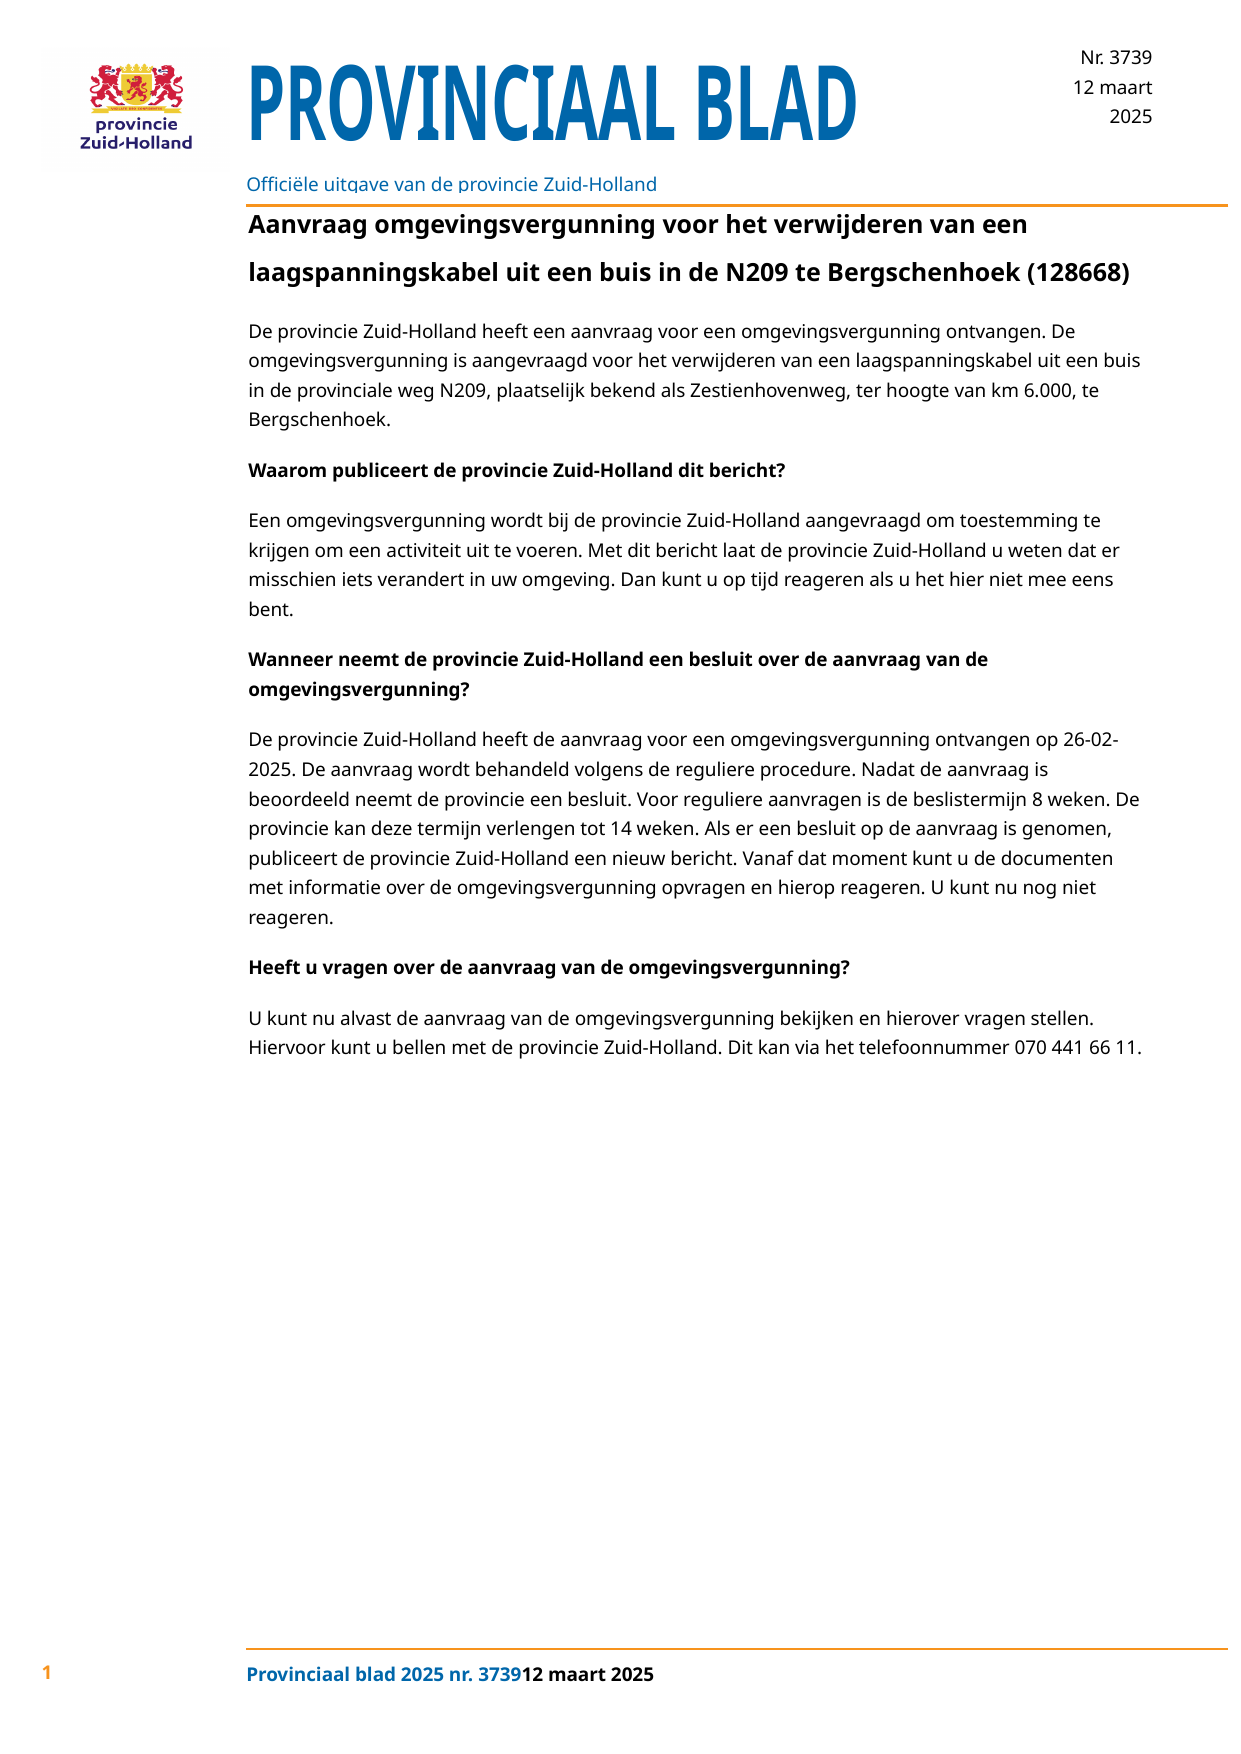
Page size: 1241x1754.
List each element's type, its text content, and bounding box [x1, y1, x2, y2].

text De provincie Zuid-Holland heeft een aanvraag voor een omgevingsvergunning ontvangen. De omgevingsvergunning is aangevraagd voor het verwijderen van een laagspanningskabel uit een buis in de provinciale weg N209, plaatselijk bekend als Zestienhovenweg, ter hoogte van km 6.000, te Bergschenhoek. [248, 318, 1152, 432]
text De provincie Zuid-Holland heeft de aanvraag voor een omgevingsvergunning ontvangen op 26-02-2025. De aanvraag wordt behandeld volgens de reguliere procedure. Nadat de aanvraag is beoordeeld neemt de provincie een besluit. Voor reguliere aanvragen is de beslistermijn 8 weken. De provincie kan deze termijn verlengen tot 14 weken. Als er een besluit op de aanvraag is genomen, publiceert de provincie Zuid-Holland een nieuw bericht. Vanaf dat moment kunt u de documenten met informatie over de omgevingsvergunning opvragen en hierop reageren. U kunt nu nog niet reageren. [248, 727, 1152, 930]
text Een omgevingsvergunning wordt bij de provincie Zuid-Holland aangevraagd om toestemming te krijgen om een activiteit uit te voeren. Met dit bericht laat de provincie Zuid-Holland u weten dat er misschien iets verandert in uw omgeving. Dan kunt u op tijd reageren als u het hier niet mee eens bent. [248, 507, 1152, 622]
text Waarom publiceert de provincie Zuid-Holland dit bericht? [248, 457, 1152, 483]
text Wanneer neemt de provincie Zuid-Holland een besluit over de aanvraag van de omgevingsvergunning? [248, 647, 1152, 702]
text Heeft u vragen over de aanvraag van de omgevingsvergunning? [248, 954, 1152, 980]
text Aanvraag omgevingsvergunning voor het verwijderen van een laagspanningskabel uit een buis in de N209 te Bergschenhoek (128668) [248, 207, 1152, 288]
picture [41, 47, 231, 172]
text U kunt nu alvast de aanvraag van de omgevingsvergunning bekijken en hierover vragen stellen. Hiervoor kunt u bellen met de provincie Zuid-Holland. Dit kan via het telefoonnummer 070 441 66 11. [248, 1005, 1152, 1060]
